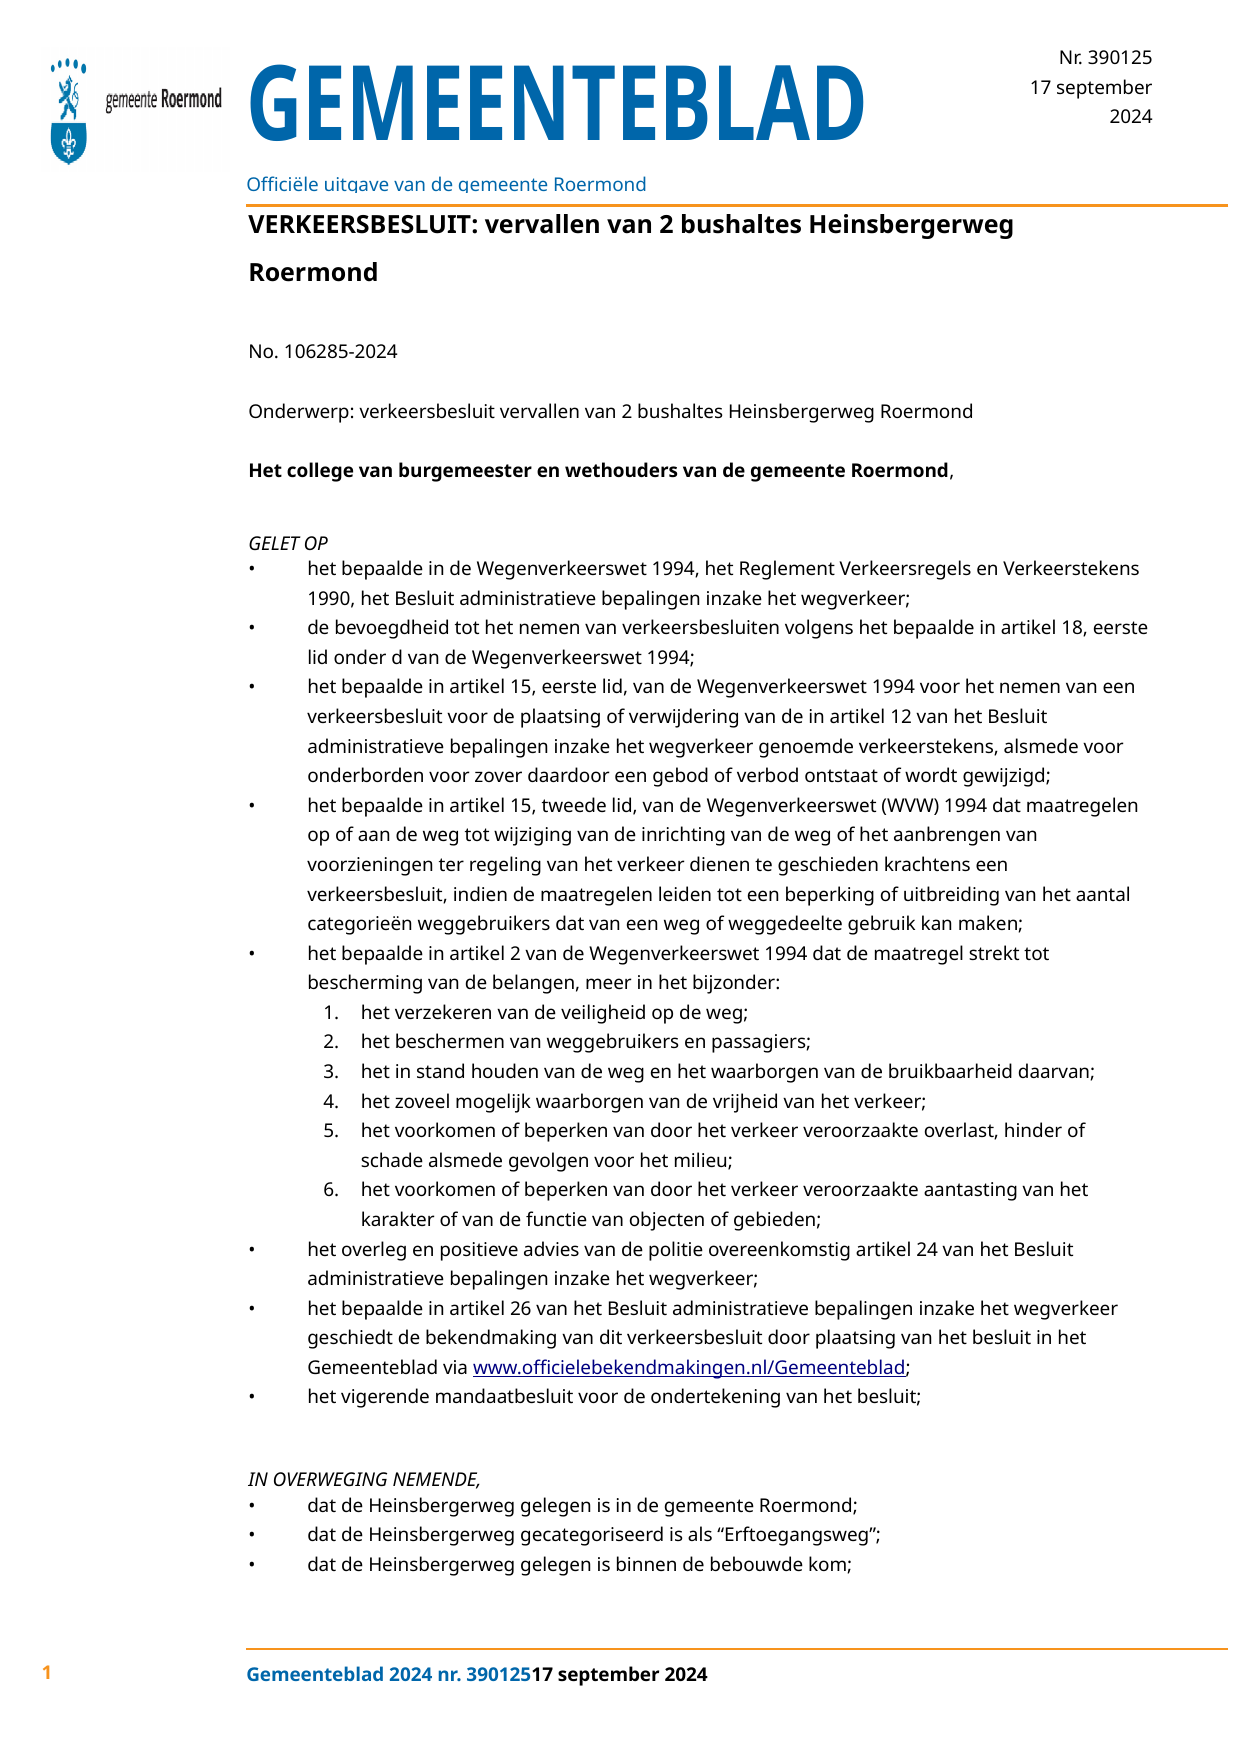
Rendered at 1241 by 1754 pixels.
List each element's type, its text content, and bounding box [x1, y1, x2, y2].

text IN OVERWEGING NEMENDE, [248, 1466, 1152, 1492]
list het bepaalde in artikel 26 van het Besluit administratieve bepalingen inzake het wegverkeer geschiedt de bekendmaking van dit verkeersbesluit door plaatsing van het besluit in het Gemeenteblad via www.officielebekendmakingen.nl/Gemeenteblad; [248, 1295, 1152, 1380]
list het bepaalde in artikel 2 van de Wegenverkeerswet 1994 dat de maatregel strekt tot bescherming van de belangen, meer in het bijzonder: [248, 940, 1152, 995]
text GELET OP [248, 530, 1152, 555]
list het vigerende mandaatbesluit voor de ondertekening van het besluit; [248, 1384, 1152, 1409]
list het overleg en positieve advies van de politie overeenkomstig artikel 24 van het Besluit administratieve bepalingen inzake het wegverkeer; [248, 1236, 1152, 1291]
list dat de Heinsbergerweg gelegen is binnen de bebouwde kom; [248, 1551, 1152, 1577]
list de bevoegdheid tot het nemen van verkeersbesluiten volgens het bepaalde in artikel 18, eerste lid onder d van de Wegenverkeerswet 1994; [248, 614, 1152, 670]
list dat de Heinsbergerweg gecategoriseerd is als “Erftoegangsweg”; [248, 1521, 1152, 1547]
text No. 106285-2024 [248, 339, 1152, 364]
list het zoveel mogelijk waarborgen van de vrijheid van het verkeer; [323, 1088, 1152, 1114]
list het bepaalde in de Wegenverkeerswet 1994, het Reglement Verkeersregels en Verkeerstekens 1990, het Besluit administratieve bepalingen inzake het wegverkeer; [248, 555, 1152, 611]
text Het college van burgemeester en wethouders van de gemeente Roermond, [248, 457, 1152, 483]
list het voorkomen of beperken van door het verkeer veroorzaakte overlast, hinder of schade alsmede gevolgen voor het milieu; [323, 1117, 1152, 1173]
text VERKEERSBESLUIT: vervallen van 2 bushaltes Heinsbergerweg Roermond [248, 207, 1152, 288]
list het bepaalde in artikel 15, tweede lid, van de Wegenverkeerswet (WVW) 1994 dat maatregelen op of aan de weg tot wijziging van de inrichting van de weg of het aanbrengen van voorzieningen ter regeling van het verkeer dienen te geschieden krachtens een verkeersbesluit, indien de maatregelen leiden tot een beperking of uitbreiding van het aantal categorieën weggebruikers dat van een weg of weggedeelte gebruik kan maken; [248, 792, 1152, 936]
list het voorkomen of beperken van door het verkeer veroorzaakte aantasting van het karakter of van de functie van objecten of gebieden; [323, 1177, 1152, 1232]
list het in stand houden van de weg en het waarborgen van de bruikbaarheid daarvan; [323, 1058, 1152, 1084]
list dat de Heinsbergerweg gelegen is in de gemeente Roermond; [248, 1492, 1152, 1518]
list het bepaalde in artikel 15, eerste lid, van de Wegenverkeerswet 1994 voor het nemen van een verkeersbesluit voor de plaatsing of verwijdering van de in artikel 12 van het Besluit administratieve bepalingen inzake het wegverkeer genoemde verkeerstekens, alsmede voor onderborden voor zover daardoor een gebod of verbod ontstaat of wordt gewijzigd; [248, 674, 1152, 788]
list het verzekeren van de veiligheid op de weg; [323, 999, 1152, 1025]
list het beschermen van weggebruikers en passagiers; [323, 1029, 1152, 1054]
text Onderwerp: verkeersbesluit vervallen van 2 bushaltes Heinsbergerweg Roermond [248, 398, 1152, 423]
picture [41, 47, 231, 172]
